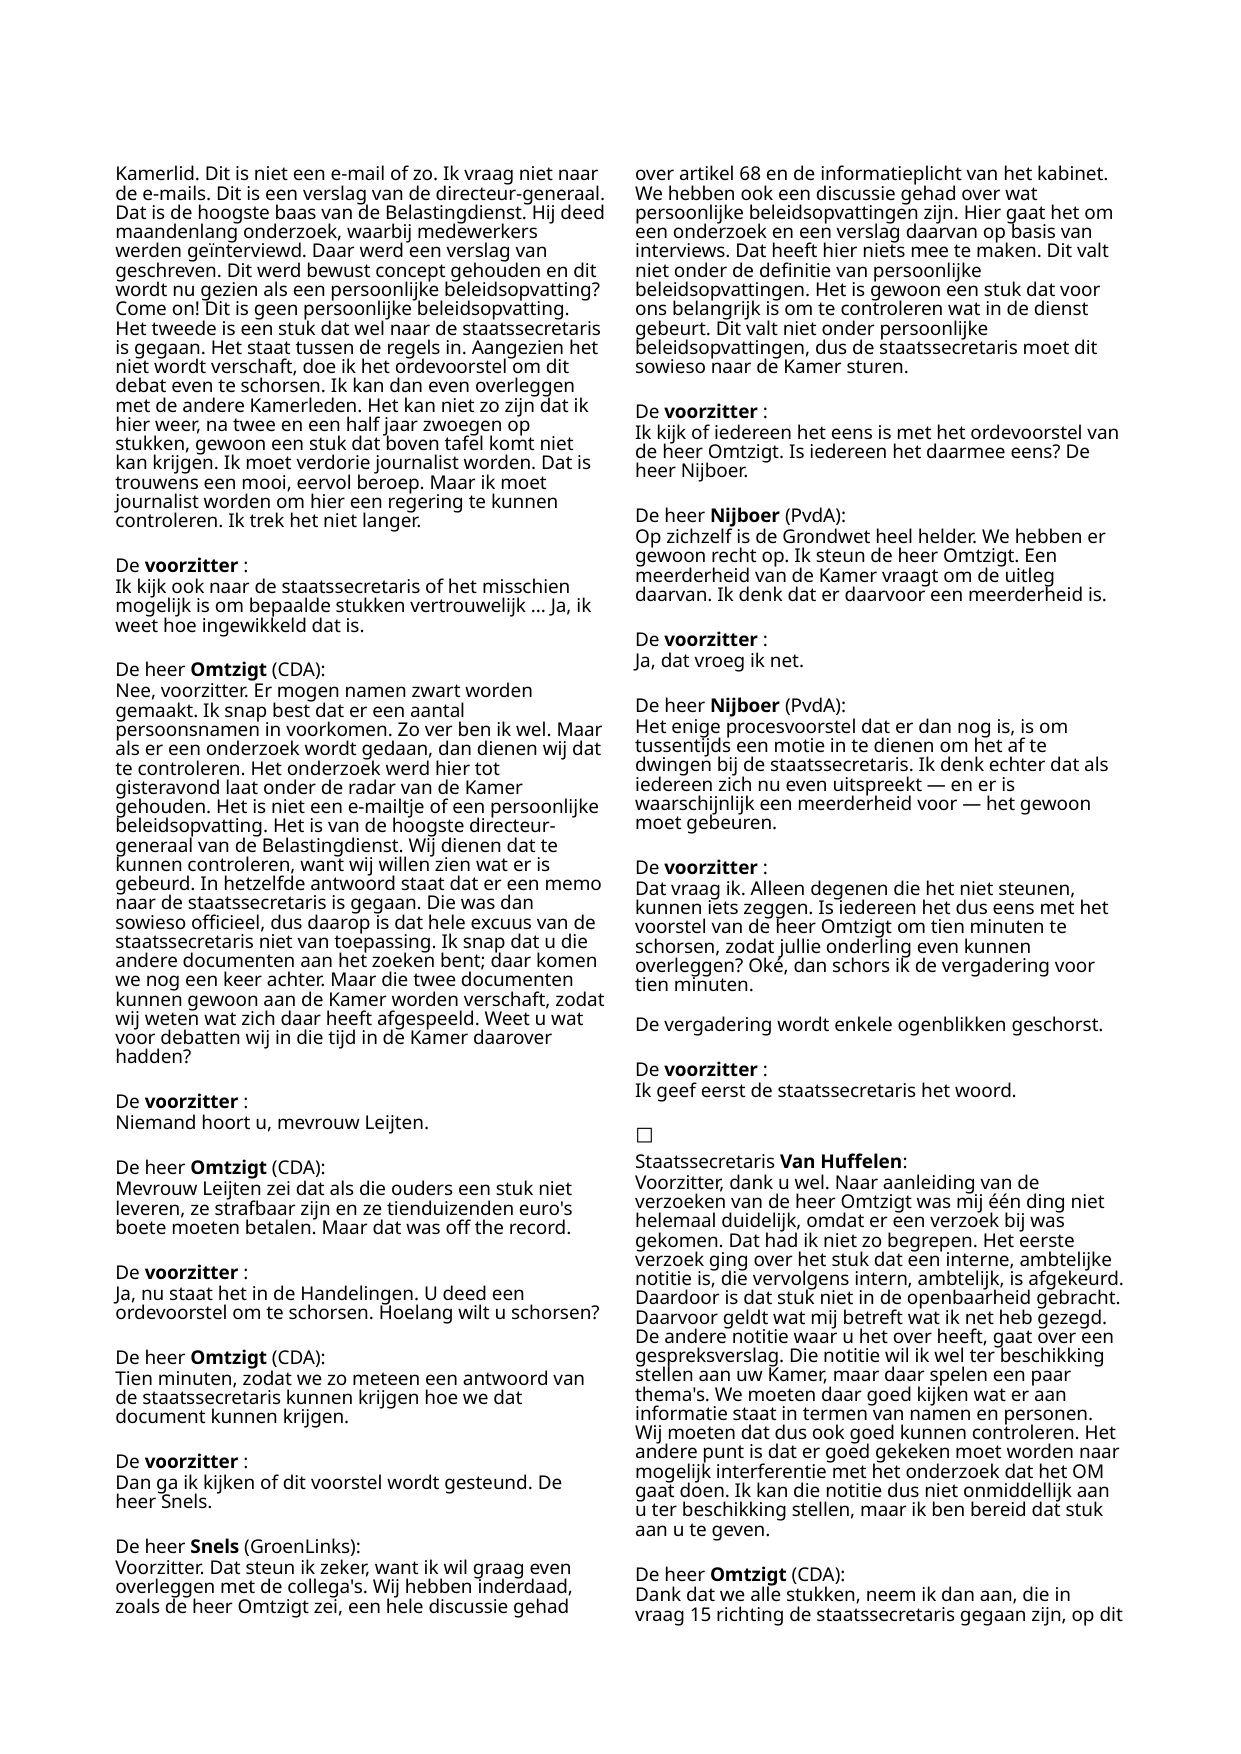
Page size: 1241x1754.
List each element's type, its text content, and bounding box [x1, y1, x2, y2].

text Op zichzelf is de Grondwet heel helder. We hebben er gewoon recht op. Ik steun de heer Omtzigt. Een meerderheid van de Kamer vraagt om de uitleg daarvan. Ik denk dat er daarvoor een meerderheid is. [635, 528, 1125, 605]
text De voorzitter : [635, 398, 1125, 424]
text De vergadering wordt enkele ogenblikken geschorst. [635, 1016, 1125, 1036]
text De heer Nijboer (PvdA): [635, 692, 1125, 718]
text Dank dat we alle stukken, neem ik dan aan, die in vraag 15 richting de staatssecretaris gegaan zijn, op dit [635, 1586, 1125, 1625]
text De voorzitter : [115, 1089, 605, 1114]
text De heer Omtzigt (CDA): [635, 1561, 1125, 1586]
text Dat vraag ik. Alleen degenen die het niet steunen, kunnen iets zeggen. Is iedereen het dus eens met het voorstel van de heer Omtzigt om tien minuten te schorsen, zodat jullie onderling even kunnen overleggen? Oké, dan schors ik de vergadering voor tien minuten. [635, 880, 1125, 996]
text Het enige procesvoorstel dat er dan nog is, is om tussentijds een motie in te dienen om het af te dwingen bij de staatssecretaris. Ik denk echter dat als iedereen zich nu even uitspreekt — en er is waarschijnlijk een meerderheid voor — het gewoon moet gebeuren. [635, 718, 1125, 833]
text De heer Omtzigt (CDA): [115, 1344, 605, 1370]
text over artikel 68 en de informatieplicht van het kabinet. We hebben ook een discussie gehad over wat persoonlijke beleidsopvattingen zijn. Hier gaat het om een onderzoek en een verslag daarvan op basis van interviews. Dat heeft hier niets mee te maken. Dit valt niet onder de definitie van persoonlijke beleidsopvattingen. Het is gewoon een stuk dat voor ons belangrijk is om te controleren wat in de dienst gebeurt. Dit valt niet onder persoonlijke beleidsopvattingen, dus de staatssecretaris moet dit sowieso naar de Kamer sturen. [635, 165, 1125, 377]
text Tien minuten, zodat we zo meteen een antwoord van de staatssecretaris kunnen krijgen hoe we dat document kunnen krijgen. [115, 1370, 605, 1427]
text De heer Nijboer (PvdA): [635, 502, 1125, 528]
text Voorzitter, dank u wel. Naar aanleiding van de verzoeken van de heer Omtzigt was mij één ding niet helemaal duidelijk, omdat er een verzoek bij was gekomen. Dat had ik niet zo begrepen. Het eerste verzoek ging over het stuk dat een interne, ambtelijke notitie is, die vervolgens intern, ambtelijk, is afgekeurd. Daardoor is dat stuk niet in de openbaarheid gebracht. Daarvoor geldt wat mij betreft wat ik net heb gezegd. De andere notitie waar u het over heeft, gaat over een gespreksverslag. Die notitie wil ik wel ter beschikking stellen aan uw Kamer, maar daar spelen een paar thema's. We moeten daar goed kijken wat er aan informatie staat in termen van namen en personen. Wij moeten dat dus ook goed kunnen controleren. Het andere punt is dat er goed gekeken moet worden naar mogelijk interferentie met het onderzoek dat het OM gaat doen. Ik kan die notitie dus niet onmiddellijk aan u ter beschikking stellen, maar ik ben bereid dat stuk aan u te geven. [635, 1174, 1125, 1540]
text Nee, voorzitter. Er mogen namen zwart worden gemaakt. Ik snap best dat er een aantal persoonsnamen in voorkomen. Zo ver ben ik wel. Maar als er een onderzoek wordt gedaan, dan dienen wij dat te controleren. Het onderzoek werd hier tot gisteravond laat onder de radar van de Kamer gehouden. Het is niet een e-mailtje of een persoonlijke beleidsopvatting. Het is van de hoogste directeur-generaal van de Belastingdienst. Wij dienen dat te kunnen controleren, want wij willen zien wat er is gebeurd. In hetzelfde antwoord staat dat er een memo naar de staatssecretaris is gegaan. Die was dan sowieso officieel, dus daarop is dat hele excuus van de staatssecretaris niet van toepassing. Ik snap dat u die andere documenten aan het zoeken bent; daar komen we nog een keer achter. Maar die twee documenten kunnen gewoon aan de Kamer worden verschaft, zodat wij weten wat zich daar heeft afgespeeld. Weet u wat voor debatten wij in die tijd in de Kamer daarover hadden? [115, 682, 605, 1068]
text De voorzitter : [115, 1259, 605, 1284]
text Ja, nu staat het in de Handelingen. U deed een ordevoorstel om te schorsen. Hoelang wilt u schorsen? [115, 1284, 605, 1323]
text De voorzitter : [115, 552, 605, 578]
text De voorzitter : [635, 1056, 1125, 1082]
text ⬜ [635, 1122, 1125, 1148]
text Kamerlid. Dit is niet een e-mail of zo. Ik vraag niet naar de e-mails. Dit is een verslag van de directeur-generaal. Dat is de hoogste baas van de Belastingdienst. Hij deed maandenlang onderzoek, waarbij medewerkers werden geïnterviewd. Daar werd een verslag van geschreven. Dit werd bewust concept gehouden en dit wordt nu gezien als een persoonlijke beleidsopvatting? Come on! Dit is geen persoonlijke beleidsopvatting. Het tweede is een stuk dat wel naar de staatssecretaris is gegaan. Het staat tussen de regels in. Aangezien het niet wordt verschaft, doe ik het ordevoorstel om dit debat even te schorsen. Ik kan dan even overleggen met de andere Kamerleden. Het kan niet zo zijn dat ik hier weer, na twee en een half jaar zwoegen op stukken, gewoon een stuk dat boven tafel komt niet kan krijgen. Ik moet verdorie journalist worden. Dat is trouwens een mooi, eervol beroep. Maar ik moet journalist worden om hier een regering te kunnen controleren. Ik trek het niet langer. [115, 165, 605, 531]
text De voorzitter : [635, 626, 1125, 652]
text Mevrouw Leijten zei dat als die ouders een stuk niet leveren, ze strafbaar zijn en ze tienduizenden euro's boete moeten betalen. Maar dat was off the record. [115, 1180, 605, 1238]
text De heer Omtzigt (CDA): [115, 1154, 605, 1180]
text De voorzitter : [635, 854, 1125, 880]
text De heer Snels (GroenLinks): [115, 1533, 605, 1559]
text Ik kijk of iedereen het eens is met het ordevoorstel van de heer Omtzigt. Is iedereen het daarmee eens? De heer Nijboer. [635, 424, 1125, 482]
text Voorzitter. Dat steun ik zeker, want ik wil graag even overleggen met de collega's. Wij hebben inderdaad, zoals de heer Omtzigt zei, een hele discussie gehad [115, 1559, 605, 1617]
text Ik kijk ook naar de staatssecretaris of het misschien mogelijk is om bepaalde stukken vertrouwelijk ... Ja, ik weet hoe ingewikkeld dat is. [115, 578, 605, 636]
text Ja, dat vroeg ik net. [635, 652, 1125, 671]
text De heer Omtzigt (CDA): [115, 657, 605, 682]
text Niemand hoort u, mevrouw Leijten. [115, 1114, 605, 1134]
text Ik geef eerst de staatssecretaris het woord. [635, 1082, 1125, 1101]
text De voorzitter : [115, 1448, 605, 1474]
text Dan ga ik kijken of dit voorstel wordt gesteund. De heer Snels. [115, 1474, 605, 1513]
text Staatssecretaris Van Huffelen: [635, 1148, 1125, 1174]
